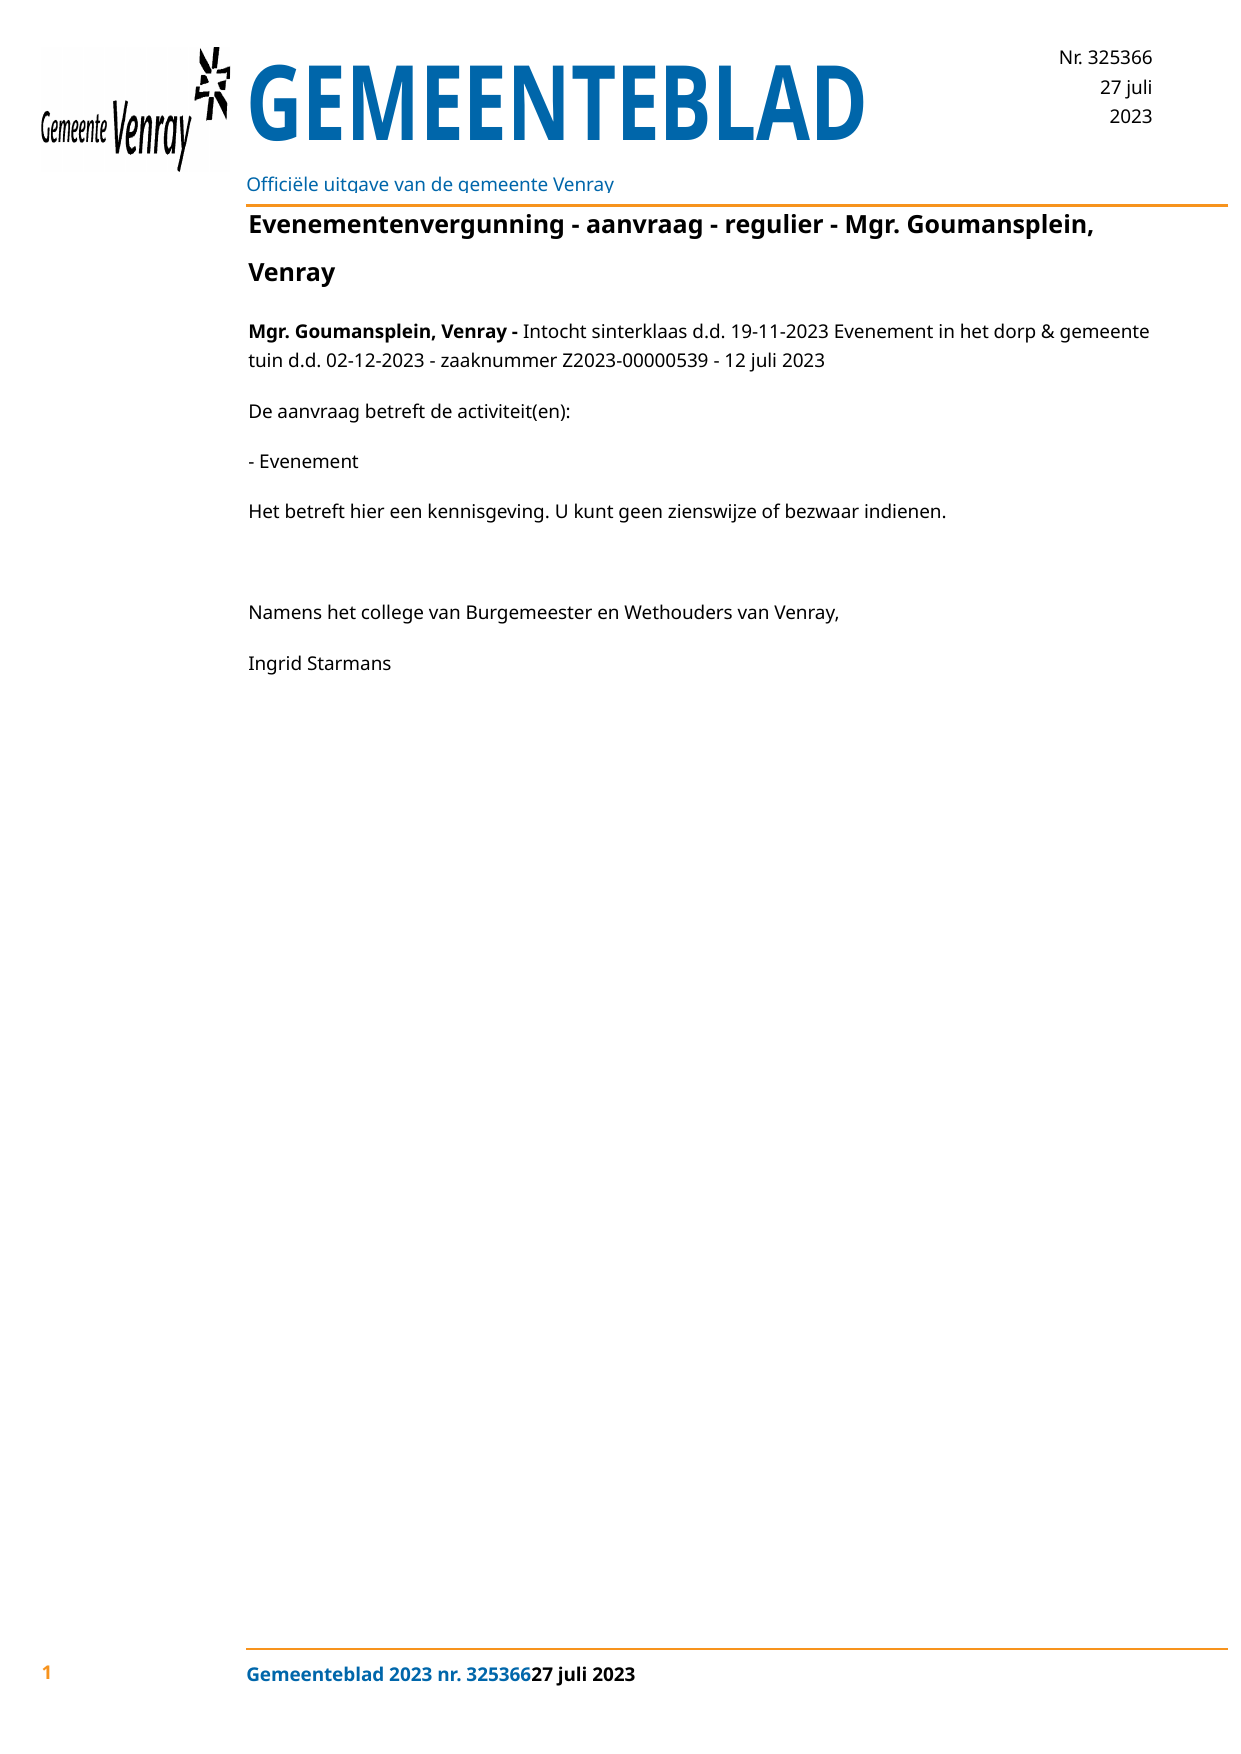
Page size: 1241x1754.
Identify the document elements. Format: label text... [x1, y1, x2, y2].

text Ingrid Starmans [248, 650, 1152, 676]
text Evenementenvergunning - aanvraag - regulier - Mgr. Goumansplein, Venray [248, 207, 1152, 288]
text Het betreft hier een kennisgeving. U kunt geen zienswijze of bezwaar indienen. [248, 499, 1152, 524]
text - Evenement [248, 448, 1152, 474]
text De aanvraag betreft de activiteit(en): [248, 398, 1152, 424]
text Mgr. Goumansplein, Venray - Intocht sinterklaas d.d. 19-11-2023 Evenement in het dorp & gemeente tuin d.d. 02-12-2023 - zaaknummer Z2023-00000539 - 12 juli 2023 [248, 318, 1152, 373]
text Namens het college van Burgemeester en Wethouders van Venray, [248, 599, 1152, 625]
picture [41, 47, 231, 172]
